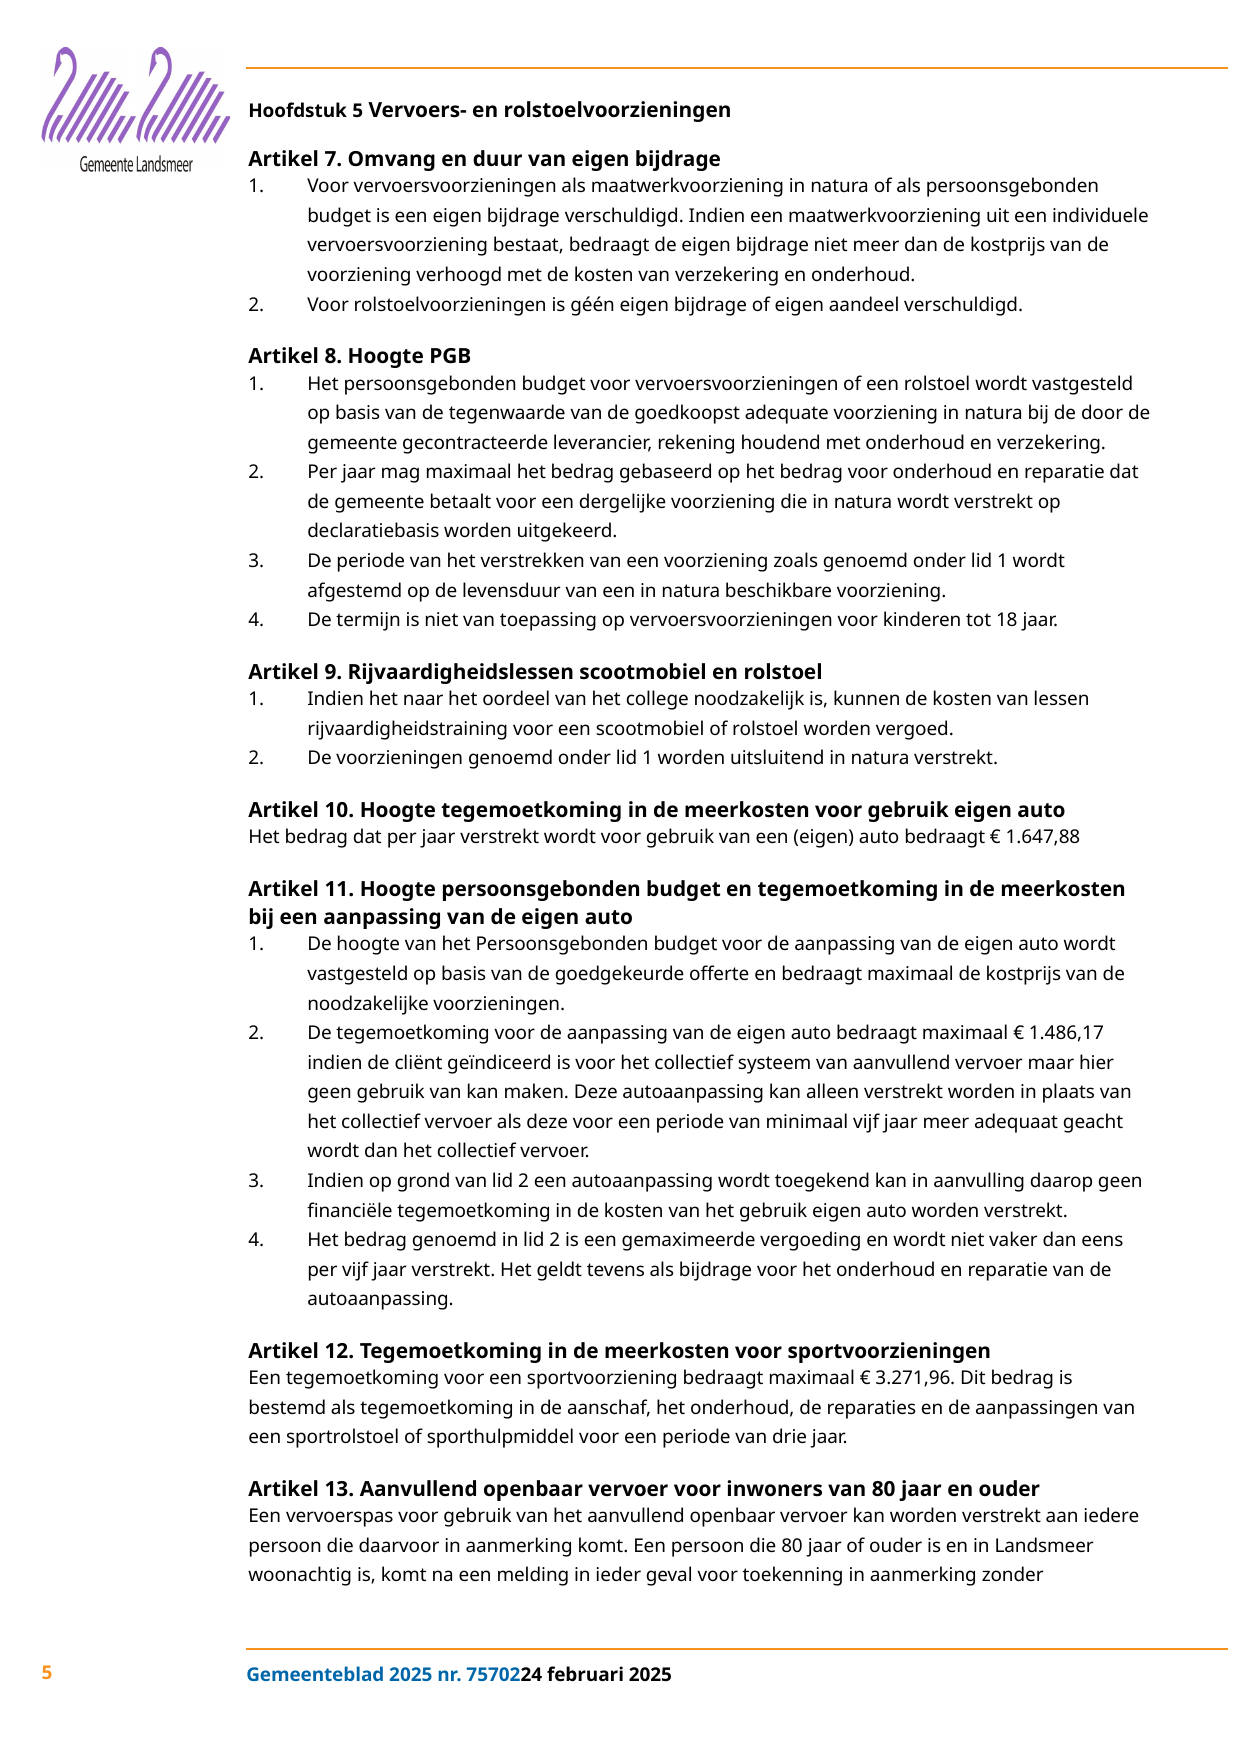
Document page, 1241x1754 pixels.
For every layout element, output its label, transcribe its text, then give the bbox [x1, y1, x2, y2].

list Het persoonsgebonden budget voor vervoersvoorzieningen of een rolstoel wordt vastgesteld op basis van de tegenwaarde van de goedkoopst adequate voorziening in natura bij de door de gemeente gecontracteerde leverancier, rekening houdend met onderhoud en verzekering. [248, 370, 1152, 454]
list De periode van het verstrekken van een voorziening zoals genoemd onder lid 1 wordt afgestemd op de levensduur van een in natura beschikbare voorziening. [248, 547, 1152, 602]
list Het bedrag genoemd in lid 2 is een gemaximeerde vergoeding en wordt niet vaker dan eens per vijf jaar verstrekt. Het geldt tevens als bijdrage voor het onderhoud en reparatie van de autoaanpassing. [248, 1226, 1152, 1311]
text Een tegemoetkoming voor een sportvoorziening bedraagt maximaal € 3.271,96. Dit bedrag is bestemd als tegemoetkoming in de aanschaf, het onderhoud, de reparaties en de aanpassingen van een sportrolstoel of sporthulpmiddel voor een periode van drie jaar. [248, 1364, 1152, 1449]
text Artikel 11. Hoogte persoonsgebonden budget en tegemoetkoming in de meerkosten bij een aanpassing van de eigen auto [248, 874, 1152, 931]
text Artikel 7. Omvang en duur van eigen bijdrage [248, 144, 1152, 172]
list De voorzieningen genoemd onder lid 1 worden uitsluitend in natura verstrekt. [248, 744, 1152, 770]
text Hoofdstuk 5 Vervoers- en rolstoelvoorzieningen [248, 95, 1152, 123]
list De termijn is niet van toepassing op vervoersvoorzieningen voor kinderen tot 18 jaar. [248, 606, 1152, 632]
picture [41, 47, 231, 172]
text Het bedrag dat per jaar verstrekt wordt voor gebruik van een (eigen) auto bedraagt € 1.647,88 [248, 823, 1152, 849]
list Voor vervoersvoorzieningen als maatwerkvoorziening in natura of als persoonsgebonden budget is een eigen bijdrage verschuldigd. Indien een maatwerkvoorziening uit een individuele vervoersvoorziening bestaat, bedraagt de eigen bijdrage niet meer dan de kostprijs van de voorziening verhoogd met de kosten van verzekering en onderhoud. [248, 172, 1152, 287]
text Artikel 10. Hoogte tegemoetkoming in de meerkosten voor gebruik eigen auto [248, 795, 1152, 823]
list Indien het naar het oordeel van het college noodzakelijk is, kunnen de kosten van lessen rijvaardigheidstraining voor een scootmobiel of rolstoel worden vergoed. [248, 685, 1152, 741]
text Artikel 12. Tegemoetkoming in de meerkosten voor sportvoorzieningen [248, 1336, 1152, 1364]
list De tegemoetkoming voor de aanpassing van de eigen auto bedraagt maximaal € 1.486,17 indien de cliënt geïndiceerd is voor het collectief systeem van aanvullend vervoer maar hier geen gebruik van kan maken. Deze autoaanpassing kan alleen verstrekt worden in plaats van het collectief vervoer als deze voor een periode van minimaal vijf jaar meer adequaat geacht wordt dan het collectief vervoer. [248, 1019, 1152, 1163]
list Voor rolstoelvoorzieningen is géén eigen bijdrage of eigen aandeel verschuldigd. [248, 291, 1152, 317]
list De hoogte van het Persoonsgebonden budget voor de aanpassing van de eigen auto wordt vastgesteld op basis van de goedgekeurde offerte en bedraagt maximaal de kostprijs van de noodzakelijke voorzieningen. [248, 931, 1152, 1015]
text Artikel 9. Rijvaardigheidslessen scootmobiel en rolstoel [248, 657, 1152, 685]
text Een vervoerspas voor gebruik van het aanvullend openbaar vervoer kan worden verstrekt aan iedere persoon die daarvoor in aanmerking komt. Een persoon die 80 jaar of ouder is en in Landsmeer woonachtig is, komt na een melding in ieder geval voor toekenning in aanmerking zonder [248, 1502, 1152, 1587]
text Artikel 8. Hoogte PGB [248, 341, 1152, 370]
list Indien op grond van lid 2 een autoaanpassing wordt toegekend kan in aanvulling daarop geen financiële tegemoetkoming in de kosten van het gebruik eigen auto worden verstrekt. [248, 1167, 1152, 1222]
text Artikel 13. Aanvullend openbaar vervoer voor inwoners van 80 jaar en ouder [248, 1474, 1152, 1502]
list Per jaar mag maximaal het bedrag gebaseerd op het bedrag voor onderhoud en reparatie dat de gemeente betaalt voor een dergelijke voorziening die in natura wordt verstrekt op declaratiebasis worden uitgekeerd. [248, 458, 1152, 543]
